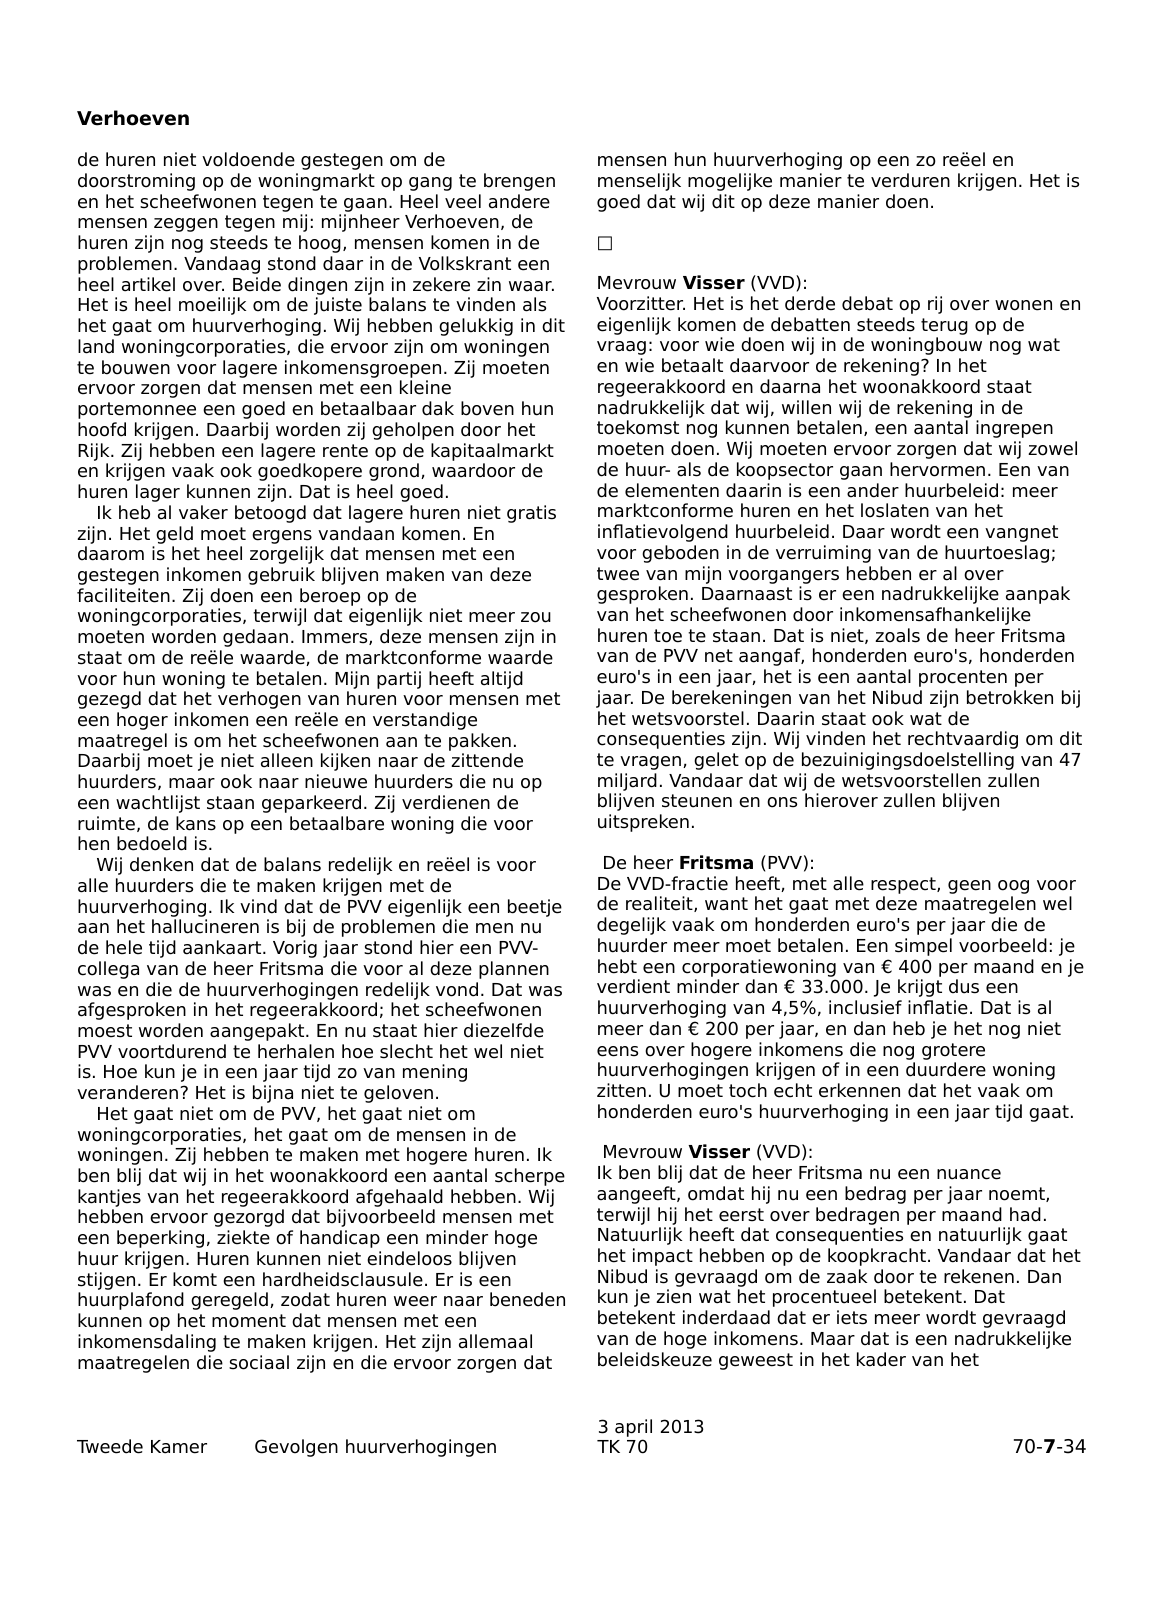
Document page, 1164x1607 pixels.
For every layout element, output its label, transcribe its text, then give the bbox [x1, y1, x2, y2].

text De heer Fritsma (PVV): [596, 853, 1087, 873]
text Mevrouw Visser (VVD): [596, 1142, 1087, 1163]
text □ [596, 232, 1087, 253]
text Ik heb al vaker betoogd dat lagere huren niet gratis zijn. Het geld moet ergens vandaan komen. En daarom is het heel zorgelijk dat mensen met een gestegen inkomen gebruik blijven maken van deze faciliteiten. Zij doen een beroep op de woningcorporaties, terwijl dat eigenlijk niet meer zou moeten worden gedaan. Immers, deze mensen zijn in staat om de reële waarde, de marktconforme waarde voor hun woning te betalen. Mijn partij heeft altijd gezegd dat het verhogen van huren voor mensen met een hoger inkomen een reële en verstandige maatregel is om het scheefwonen aan te pakken. Daarbij moet je niet alleen kijken naar de zittende huurders, maar ook naar nieuwe huurders die nu op een wachtlijst staan geparkeerd. Zij verdienen de ruimte, de kans op een betaalbare woning die voor hen bedoeld is. [77, 503, 567, 855]
text De VVD-fractie heeft, met alle respect, geen oog voor de realiteit, want het gaat met deze maatregelen wel degelijk vaak om honderden euro's per jaar die de huurder meer moet betalen. Een simpel voorbeeld: je hebt een corporatiewoning van € 400 per maand en je verdient minder dan € 33.000. Je krijgt dus een huurverhoging van 4,5%, inclusief inflatie. Dat is al meer dan € 200 per jaar, en dan heb je het nog niet eens over hogere inkomens die nog grotere huurverhogingen krijgen of in een duurdere woning zitten. U moet toch echt erkennen dat het vaak om honderden euro's huurverhoging in een jaar tijd gaat. [596, 873, 1087, 1122]
text Het gaat niet om de PVV, het gaat niet om woningcorporaties, het gaat om de mensen in de woningen. Zij hebben te maken met hogere huren. Ik ben blij dat wij in het woonakkoord een aantal scherpe kantjes van het regeerakkoord afgehaald hebben. Wij hebben ervoor gezorgd dat bijvoorbeeld mensen met een beperking, ziekte of handicap een minder hoge huur krijgen. Huren kunnen niet eindeloos blijven stijgen. Er komt een hardheidsclausule. Er is een huurplafond geregeld, zodat huren weer naar beneden kunnen op het moment dat mensen met een inkomensdaling te maken krijgen. Het zijn allemaal maatregelen die sociaal zijn en die ervoor zorgen dat [77, 1104, 567, 1373]
text Ik ben blij dat de heer Fritsma nu een nuance aangeeft, omdat hij nu een bedrag per jaar noemt, terwijl hij het eerst over bedragen per maand had. Natuurlijk heeft dat consequenties en natuurlijk gaat het impact hebben op de koopkracht. Vandaar dat het Nibud is gevraagd om de zaak door te rekenen. Dan kun je zien wat het procentueel betekent. Dat betekent inderdaad dat er iets meer wordt gevraagd van de hoge inkomens. Maar dat is een nadrukkelijke beleidskeuze geweest in het kader van het [596, 1163, 1087, 1370]
text Mevrouw Visser (VVD): [596, 273, 1087, 294]
text Voorzitter. Het is het derde debat op rij over wonen en eigenlijk komen de debatten steeds terug op de vraag: voor wie doen wij in de woningbouw nog wat en wie betaalt daarvoor de rekening? In het regeerakkoord en daarna het woonakkoord staat nadrukkelijk dat wij, willen wij de rekening in de toekomst nog kunnen betalen, een aantal ingrepen moeten doen. Wij moeten ervoor zorgen dat wij zowel de huur- als de koopsector gaan hervormen. Een van de elementen daarin is een ander huurbeleid: meer marktconforme huren en het loslaten van het inflatievolgend huurbeleid. Daar wordt een vangnet voor geboden in de verruiming van de huurtoeslag; twee van mijn voorgangers hebben er al over gesproken. Daarnaast is er een nadrukkelijke aanpak van het scheefwonen door inkomensafhankelijke huren toe te staan. Dat is niet, zoals de heer Fritsma van de PVV net aangaf, honderden euro's, honderden euro's in een jaar, het is een aantal procenten per jaar. De berekeningen van het Nibud zijn betrokken bij het wetsvoorstel. Daarin staat ook wat de consequenties zijn. Wij vinden het rechtvaardig om dit te vragen, gelet op de bezuinigingsdoelstelling van 47 miljard. Vandaar dat wij de wetsvoorstellen zullen blijven steunen en ons hierover zullen blijven uitspreken. [596, 294, 1087, 833]
text mensen hun huurverhoging op een zo reëel en menselijk mogelijke manier te verduren krijgen. Het is goed dat wij dit op deze manier doen. [596, 150, 1087, 212]
text de huren niet voldoende gestegen om de doorstroming op de woningmarkt op gang te brengen en het scheefwonen tegen te gaan. Heel veel andere mensen zeggen tegen mij: mijnheer Verhoeven, de huren zijn nog steeds te hoog, mensen komen in de problemen. Vandaag stond daar in de Volkskrant een heel artikel over. Beide dingen zijn in zekere zin waar. Het is heel moeilijk om de juiste balans te vinden als het gaat om huurverhoging. Wij hebben gelukkig in dit land woningcorporaties, die ervoor zijn om woningen te bouwen voor lagere inkomensgroepen. Zij moeten ervoor zorgen dat mensen met een kleine portemonnee een goed en betaalbaar dak boven hun hoofd krijgen. Daarbij worden zij geholpen door het Rijk. Zij hebben een lagere rente op de kapitaalmarkt en krijgen vaak ook goedkopere grond, waardoor de huren lager kunnen zijn. Dat is heel goed. [77, 150, 567, 503]
text Wij denken dat de balans redelijk en reëel is voor alle huurders die te maken krijgen met de huurverhoging. Ik vind dat de PVV eigenlijk een beetje aan het hallucineren is bij de problemen die men nu de hele tijd aankaart. Vorig jaar stond hier een PVV-collega van de heer Fritsma die voor al deze plannen was en die de huurverhogingen redelijk vond. Dat was afgesproken in het regeerakkoord; het scheefwonen moest worden aangepakt. En nu staat hier diezelfde PVV voortdurend te herhalen hoe slecht het wel niet is. Hoe kun je in een jaar tijd zo van mening veranderen? Het is bijna niet te geloven. [77, 855, 567, 1104]
